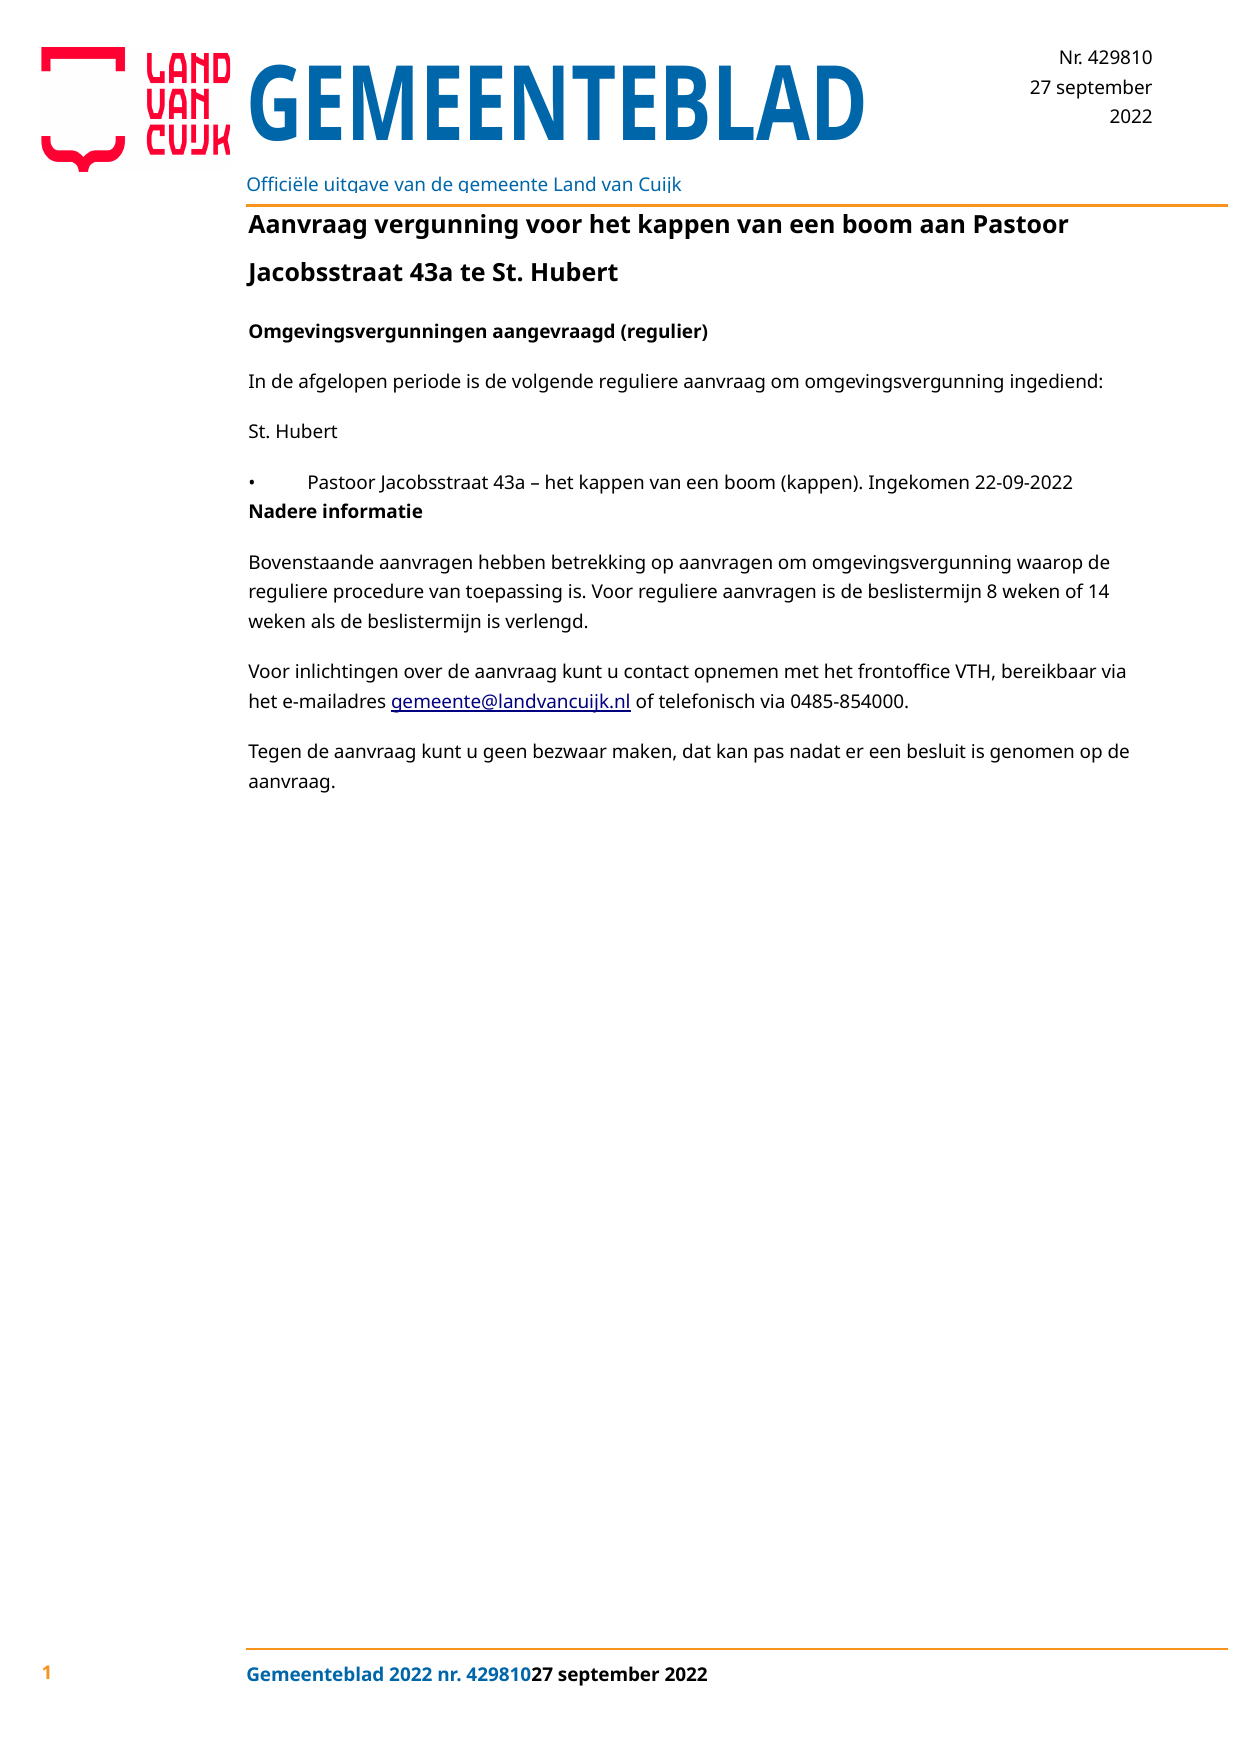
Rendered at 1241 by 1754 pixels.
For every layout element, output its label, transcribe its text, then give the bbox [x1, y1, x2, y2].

text Nadere informatie [248, 499, 1152, 524]
text Aanvraag vergunning voor het kappen van een boom aan Pastoor Jacobsstraat 43a te St. Hubert [248, 207, 1152, 288]
picture [41, 47, 231, 172]
list Pastoor Jacobsstraat 43a – het kappen van een boom (kappen). Ingekomen 22-09-2022 [248, 469, 1152, 495]
text Voor inlichtingen over de aanvraag kunt u contact opnemen met het frontoffice VTH, bereikbaar via het e-mailadres gemeente@landvancuijk.nl of telefonisch via 0485-854000. [248, 659, 1152, 714]
text Bovenstaande aanvragen hebben betrekking op aanvragen om omgevingsvergunning waarop de reguliere procedure van toepassing is. Voor reguliere aanvragen is de beslistermijn 8 weken of 14 weken als de beslistermijn is verlengd. [248, 549, 1152, 634]
text Tegen de aanvraag kunt u geen bezwaar maken, dat kan pas nadat er een besluit is genomen op de aanvraag. [248, 739, 1152, 794]
text St. Hubert [248, 419, 1152, 444]
text In de afgelopen periode is de volgende reguliere aanvraag om omgevingsvergunning ingediend: [248, 368, 1152, 394]
text Omgevingsvergunningen aangevraagd (regulier) [248, 318, 1152, 344]
